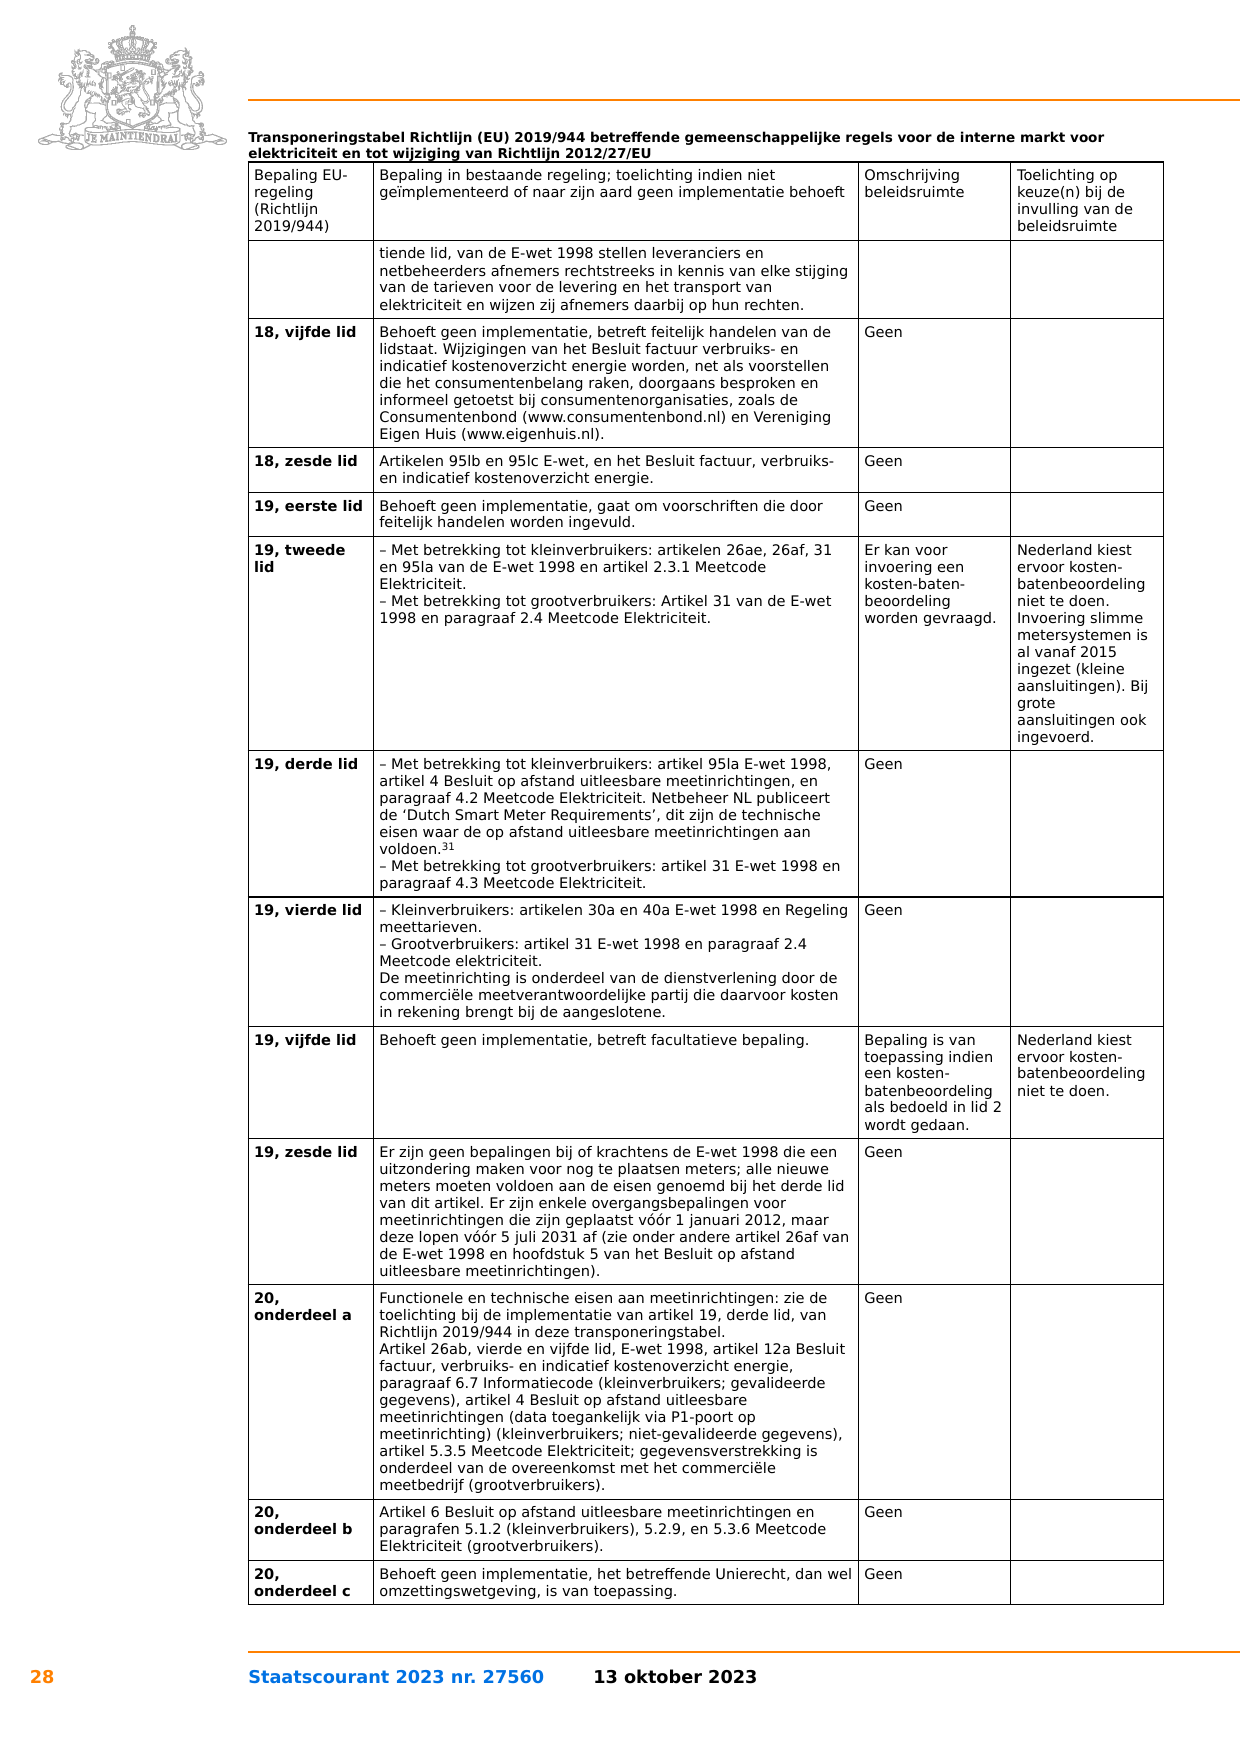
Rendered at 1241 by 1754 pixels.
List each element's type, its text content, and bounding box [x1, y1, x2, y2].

table_cell Geen [859, 751, 1010, 896]
table_cell Geen [859, 1285, 1010, 1498]
table_cell 19, vierde lid [249, 898, 373, 1026]
table_cell [1011, 319, 1163, 447]
table_cell [1011, 751, 1163, 896]
table_cell Behoeft geen implementatie, betreft facultatieve bepaling. [374, 1027, 858, 1138]
table_cell [1011, 1285, 1163, 1498]
table_cell [1011, 448, 1163, 492]
table_cell [1011, 493, 1163, 536]
table_header Transponeringstabel Richtlijn (EU) 2019/944 betreffende gemeenschappelijke regels voor de interne markt voor elektriciteit en tot wijziging van Richtlijn 2012/27/EU [248, 130, 1163, 161]
table_cell Nederland kiest ervoor kosten-batenbeoordeling niet te doen. Invoering slimme metersystemen is al vanaf 2015 ingezet (kleine aansluitingen). Bij grote aansluitingen ook ingevoerd. [1011, 537, 1163, 750]
table_cell Nederland kiest ervoor kosten-batenbeoordeling niet te doen. [1011, 1027, 1163, 1138]
table_cell Behoeft geen implementatie, het betreffende Unierecht, dan wel omzettingswetgeving, is van toepassing. [374, 1561, 858, 1604]
table_cell 20, onderdeel a [249, 1285, 373, 1498]
table_cell 19, tweede lid [249, 537, 373, 750]
table_cell Geen [859, 319, 1010, 447]
table_cell Behoeft geen implementatie, betreft feitelijk handelen van de lidstaat. Wijzigingen van het Besluit factuur verbruiks- en indicatief kostenoverzicht energie worden, net als voorstellen die het consumentenbelang raken, doorgaans besproken en informeel getoetst bij consumentenorganisaties, zoals de Consumentenbond (www.consumentenbond.nl) en Vereniging Eigen Huis (www.eigenhuis.nl). [374, 319, 858, 447]
table_cell Behoeft geen implementatie, gaat om voorschriften die door feitelijk handelen worden ingevuld. [374, 493, 858, 536]
table_cell Geen [859, 448, 1010, 492]
table_cell Toelichting op keuze(n) bij de invulling van de beleidsruimte [1011, 163, 1163, 240]
table_cell Geen [859, 1500, 1010, 1560]
table_cell 20, onderdeel b [249, 1500, 373, 1560]
table_cell 18, vijfde lid [249, 319, 373, 447]
table_cell Artikel 6 Besluit op afstand uitleesbare meetinrichtingen en paragrafen 5.1.2 (kleinverbruikers), 5.2.9, en 5.3.6 Meetcode Elektriciteit (grootverbruikers). [374, 1500, 858, 1560]
table_cell [1011, 898, 1163, 1026]
table_cell Geen [859, 493, 1010, 536]
table_cell Artikelen 95lb en 95lc E-wet, en het Besluit factuur, verbruiks- en indicatief kostenoverzicht energie. [374, 448, 858, 492]
table_cell Er kan voor invoering een kosten-baten-beoordeling worden gevraagd. [859, 537, 1010, 750]
table_cell [1011, 241, 1163, 318]
table_cell [249, 241, 373, 318]
table_cell Omschrijving beleidsruimte [859, 163, 1010, 240]
table_cell Geen [859, 898, 1010, 1026]
table_cell Bepaling EU-regeling (Richtlijn 2019/944) [249, 163, 373, 240]
table_cell Bepaling is van toepassing indien een kosten-batenbeoordeling als bedoeld in lid 2 wordt gedaan. [859, 1027, 1010, 1138]
table_cell 18, zesde lid [249, 448, 373, 492]
picture [38, 25, 227, 150]
table_cell [859, 241, 1010, 318]
table_cell [1011, 1500, 1163, 1560]
table_cell – Met betrekking tot kleinverbruikers: artikel 95la E-wet 1998, artikel 4 Besluit op afstand uitleesbare meetinrichtingen, en paragraaf 4.2 Meetcode Elektriciteit. Netbeheer NL publiceert de ‘Dutch Smart Meter Requirements’, dit zijn de technische eisen waar de op afstand uitleesbare meetinrichtingen aan voldoen.31 – Met betrekking tot grootverbruikers: artikel 31 E-wet 1998 en paragraaf 4.3 Meetcode Elektriciteit. [374, 751, 858, 896]
table_cell Functionele en technische eisen aan meetinrichtingen: zie de toelichting bij de implementatie van artikel 19, derde lid, van Richtlijn 2019/944 in deze transponeringstabel. Artikel 26ab, vierde en vijfde lid, E-wet 1998, artikel 12a Besluit factuur, verbruiks- en indicatief kostenoverzicht energie, paragraaf 6.7 Informatiecode (kleinverbruikers; gevalideerde gegevens), artikel 4 Besluit op afstand uitleesbare meetinrichtingen (data toegankelijk via P1-poort op meetinrichting) (kleinverbruikers; niet-gevalideerde gegevens), artikel 5.3.5 Meetcode Elektriciteit; gegevensverstrekking is onderdeel van de overeenkomst met het commerciële meetbedrijf (grootverbruikers). [374, 1285, 858, 1498]
table_cell Geen [859, 1139, 1010, 1284]
table_cell 19, zesde lid [249, 1139, 373, 1284]
table_cell – Met betrekking tot kleinverbruikers: artikelen 26ae, 26af, 31 en 95la van de E-wet 1998 en artikel 2.3.1 Meetcode Elektriciteit. – Met betrekking tot grootverbruikers: Artikel 31 van de E-wet 1998 en paragraaf 2.4 Meetcode Elektriciteit. [374, 537, 858, 750]
table_cell Geen [859, 1561, 1010, 1604]
table_cell tiende lid, van de E-wet 1998 stellen leveranciers en netbeheerders afnemers rechtstreeks in kennis van elke stijging van de tarieven voor de levering en het transport van elektriciteit en wijzen zij afnemers daarbij op hun rechten. [374, 241, 858, 318]
table_cell – Kleinverbruikers: artikelen 30a en 40a E-wet 1998 en Regeling meettarieven. – Grootverbruikers: artikel 31 E-wet 1998 en paragraaf 2.4 Meetcode elektriciteit. De meetinrichting is onderdeel van de dienstverlening door de commerciële meetverantwoordelijke partij die daarvoor kosten in rekening brengt bij de aangeslotene. [374, 898, 858, 1026]
table_cell Er zijn geen bepalingen bij of krachtens de E-wet 1998 die een uitzondering maken voor nog te plaatsen meters; alle nieuwe meters moeten voldoen aan de eisen genoemd bij het derde lid van dit artikel. Er zijn enkele overgangsbepalingen voor meetinrichtingen die zijn geplaatst vóór 1 januari 2012, maar deze lopen vóór 5 juli 2031 af (zie onder andere artikel 26af van de E-wet 1998 en hoofdstuk 5 van het Besluit op afstand uitleesbare meetinrichtingen). [374, 1139, 858, 1284]
table_cell [1011, 1561, 1163, 1604]
table_cell 19, derde lid [249, 751, 373, 896]
table_cell 19, eerste lid [249, 493, 373, 536]
table_cell [1011, 1139, 1163, 1284]
table_cell 19, vijfde lid [249, 1027, 373, 1138]
table_cell Bepaling in bestaande regeling; toelichting indien niet geïmplementeerd of naar zijn aard geen implementatie behoeft [374, 163, 858, 240]
table_cell 20, onderdeel c [249, 1561, 373, 1604]
